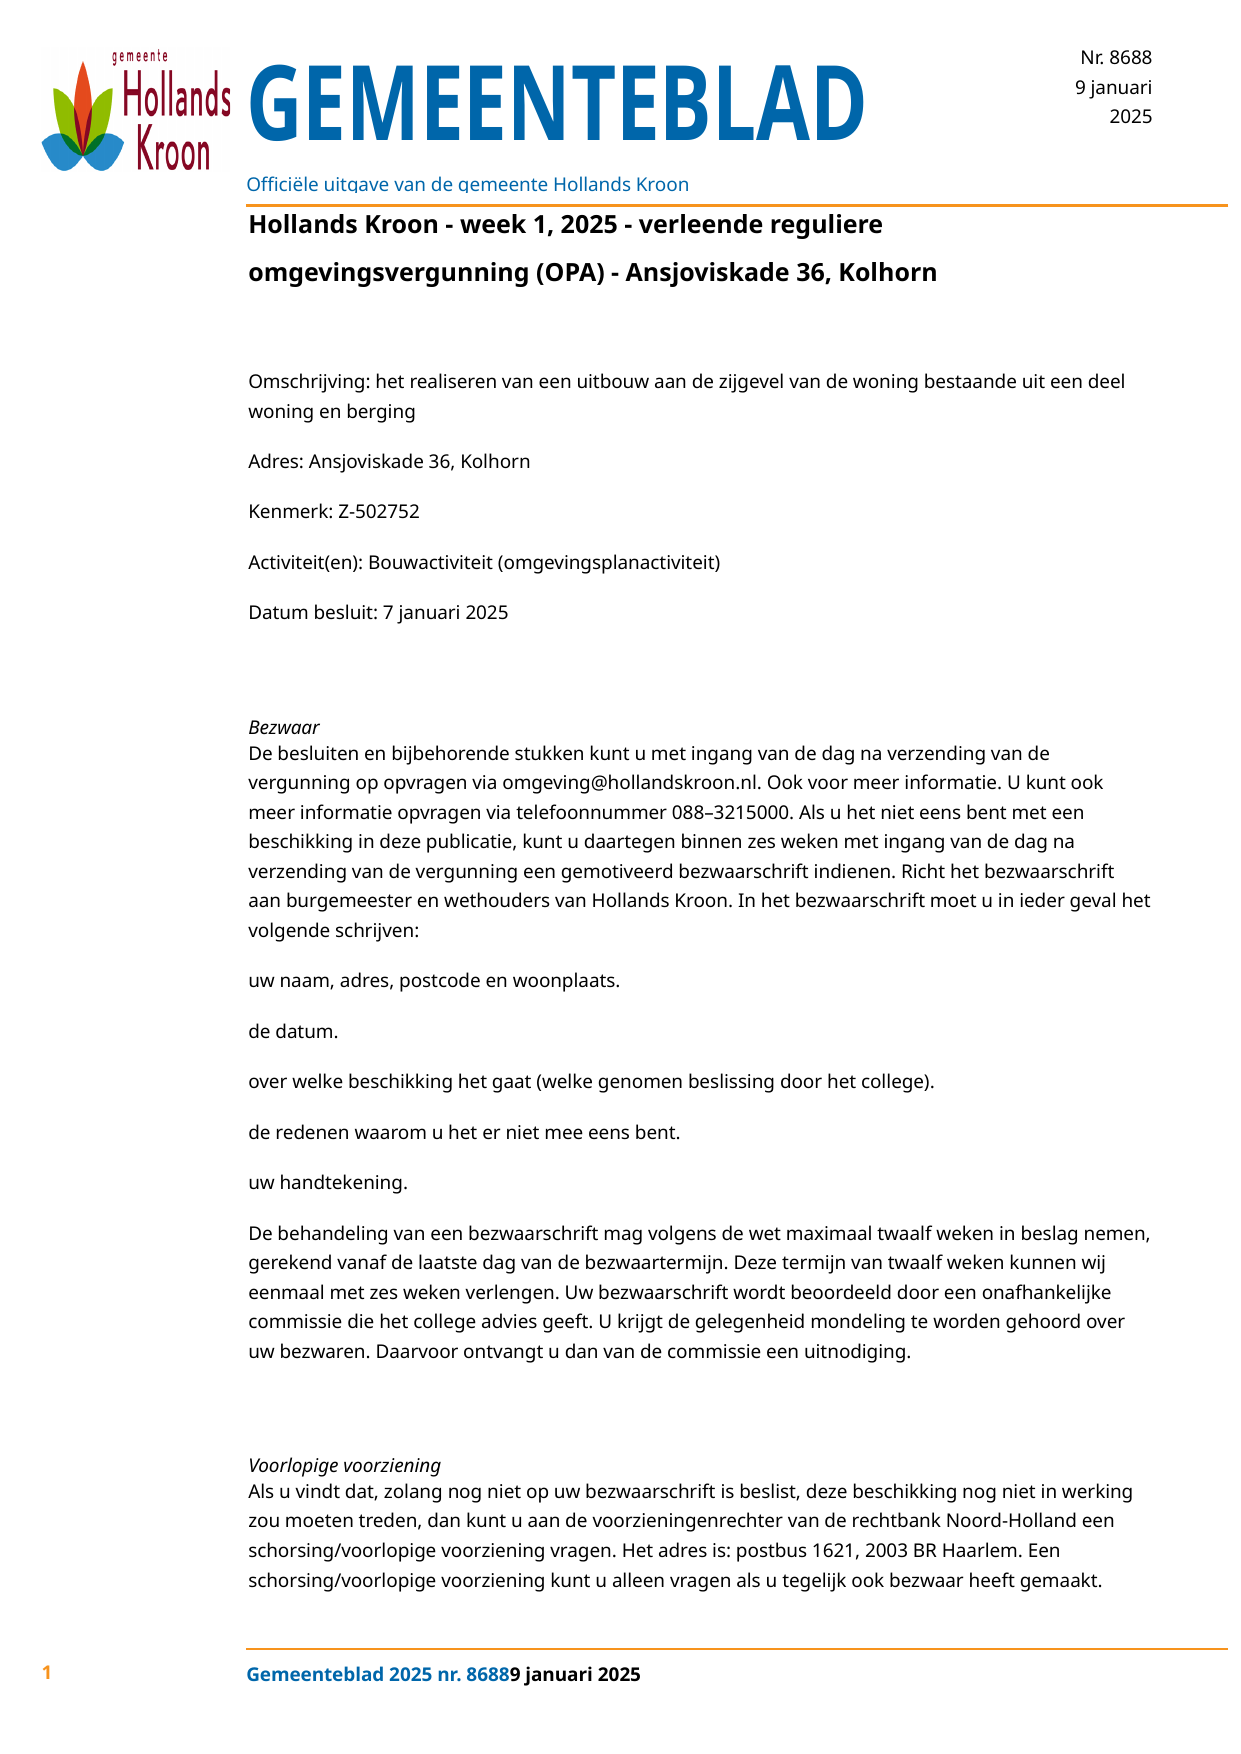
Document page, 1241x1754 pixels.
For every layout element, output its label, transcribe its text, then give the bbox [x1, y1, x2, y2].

text de datum. [248, 1018, 1152, 1044]
text Omschrijving: het realiseren van een uitbouw aan de zijgevel van de woning bestaande uit een deel woning en berging [248, 368, 1152, 424]
text Bezwaar [248, 714, 1152, 740]
text Voorlopige voorziening [248, 1452, 1152, 1478]
text Hollands Kroon - week 1, 2025 - verleende reguliere omgevingsvergunning (OPA) - Ansjoviskade 36, Kolhorn [248, 207, 1152, 288]
text Kenmerk: Z-502752 [248, 499, 1152, 524]
text Datum besluit: 7 januari 2025 [248, 599, 1152, 625]
text uw handtekening. [248, 1169, 1152, 1195]
text De besluiten en bijbehorende stukken kunt u met ingang van de dag na verzending van de vergunning op opvragen via omgeving@hollandskroon.nl. Ook voor meer informatie. U kunt ook meer informatie opvragen via telefoonnummer 088–3215000. Als u het niet eens bent met een beschikking in deze publicatie, kunt u daartegen binnen zes weken met ingang van de dag na verzending van de vergunning een gemotiveerd bezwaarschrift indienen. Richt het bezwaarschrift aan burgemeester en wethouders van Hollands Kroon. In het bezwaarschrift moet u in ieder geval het volgende schrijven: [248, 740, 1152, 943]
text Als u vindt dat, zolang nog niet op uw bezwaarschrift is beslist, deze beschikking nog niet in werking zou moeten treden, dan kunt u aan de voorzieningenrechter van de rechtbank Noord-Holland een schorsing/voorlopige voorziening vragen. Het adres is: postbus 1621, 2003 BR Haarlem. Een schorsing/voorlopige voorziening kunt u alleen vragen als u tegelijk ook bezwaar heeft gemaakt. [248, 1478, 1152, 1593]
text over welke beschikking het gaat (welke genomen beslissing door het college). [248, 1068, 1152, 1094]
text uw naam, adres, postcode en woonplaats. [248, 968, 1152, 993]
picture [41, 47, 231, 172]
text De behandeling van een bezwaarschrift mag volgens de wet maximaal twaalf weken in beslag nemen, gerekend vanaf de laatste dag van de bezwaartermijn. Deze termijn van twaalf weken kunnen wij eenmaal met zes weken verlengen. Uw bezwaarschrift wordt beoordeeld door een onafhankelijke commissie die het college advies geeft. U krijgt de gelegenheid mondeling te worden gehoord over uw bezwaren. Daarvoor ontvangt u dan van de commissie een uitnodiging. [248, 1220, 1152, 1364]
text Adres: Ansjoviskade 36, Kolhorn [248, 448, 1152, 474]
text Activiteit(en): Bouwactiviteit (omgevingsplanactiviteit) [248, 549, 1152, 575]
text de redenen waarom u het er niet mee eens bent. [248, 1119, 1152, 1144]
